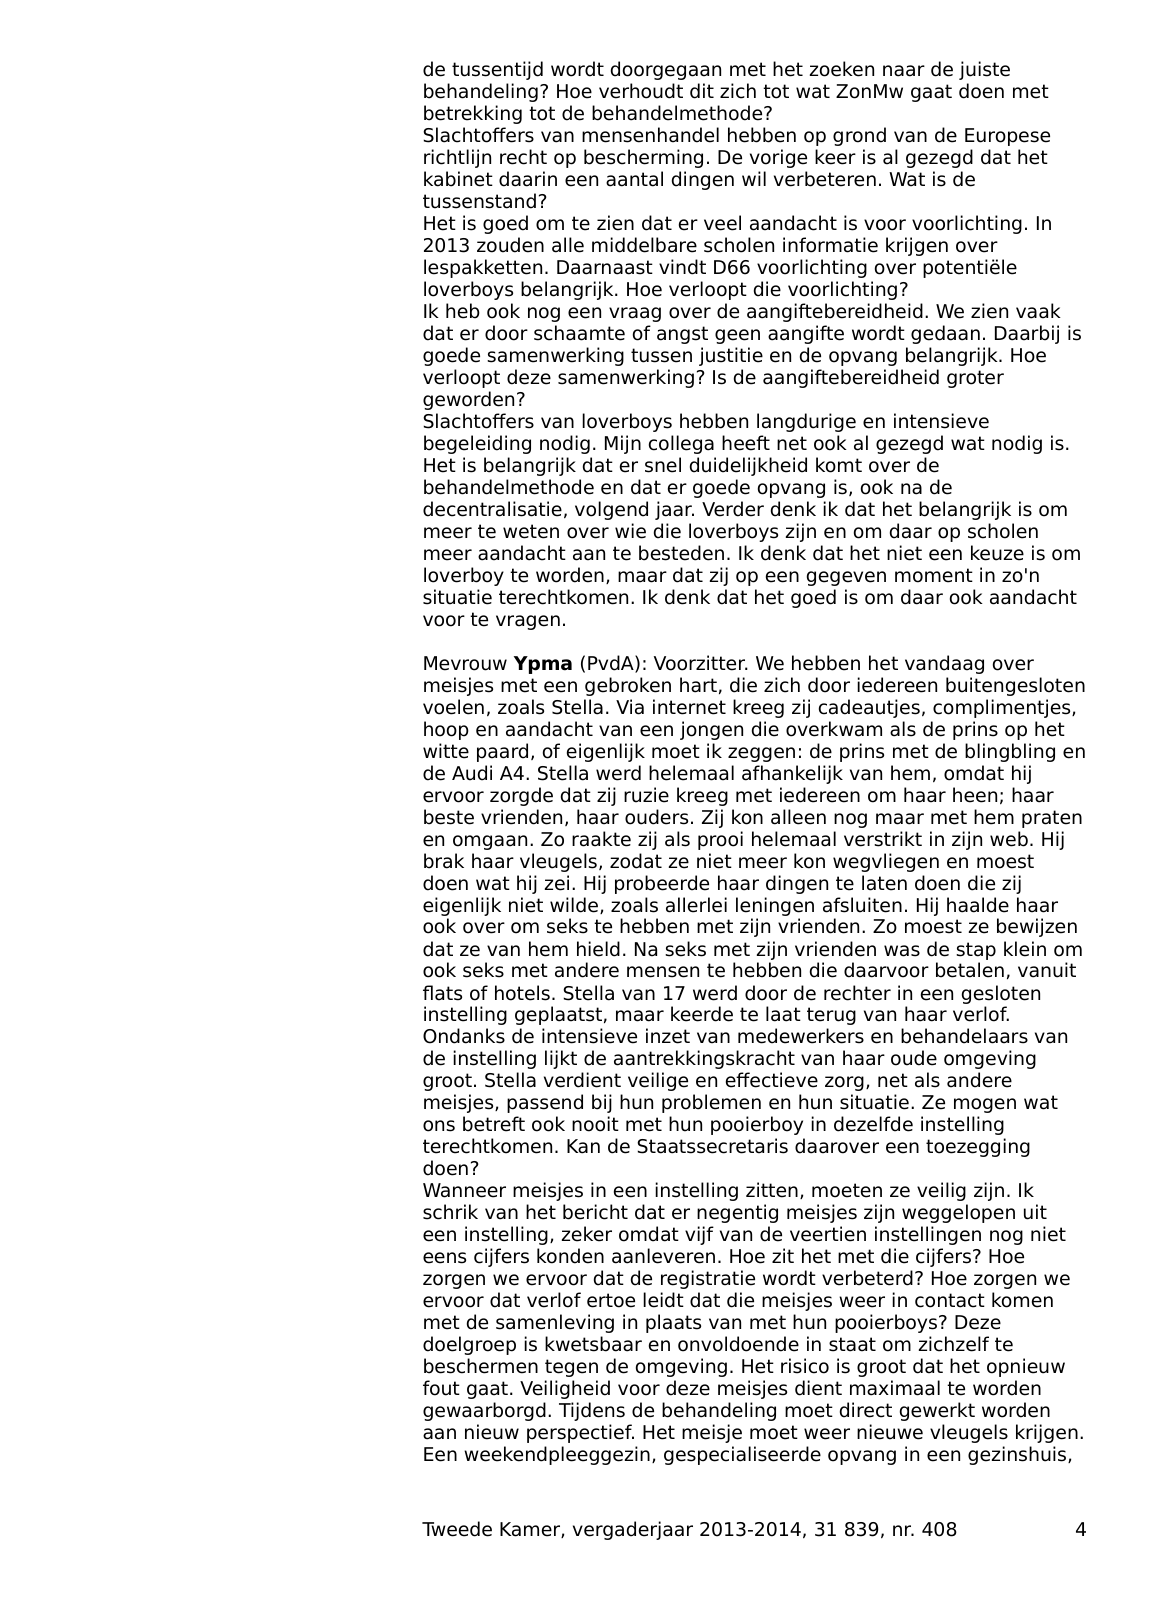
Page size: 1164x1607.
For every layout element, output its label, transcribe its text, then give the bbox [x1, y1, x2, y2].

text Ik heb ook nog een vraag over de aangiftebereidheid. We zien vaak dat er door schaamte of angst geen aangifte wordt gedaan. Daarbij is goede samenwerking tussen justitie en de opvang belangrijk. Hoe verloopt deze samenwerking? Is de aangiftebereidheid groter geworden? [422, 301, 1087, 411]
text Wanneer meisjes in een instelling zitten, moeten ze veilig zijn. Ik schrik van het bericht dat er negentig meisjes zijn weggelopen uit een instelling, zeker omdat vijf van de veertien instellingen nog niet eens cijfers konden aanleveren. Hoe zit het met die cijfers? Hoe zorgen we ervoor dat de registratie wordt verbeterd? Hoe zorgen we ervoor dat verlof ertoe leidt dat die meisjes weer in contact komen met de samenleving in plaats van met hun pooierboys? Deze doelgroep is kwetsbaar en onvoldoende in staat om zichzelf te beschermen tegen de omgeving. Het risico is groot dat het opnieuw fout gaat. Veiligheid voor deze meisjes dient maximaal te worden gewaarborgd. Tijdens de behandeling moet direct gewerkt worden aan nieuw perspectief. Het meisje moet weer nieuwe vleugels krijgen. Een weekendpleeggezin, gespecialiseerde opvang in een gezinshuis, [422, 1180, 1087, 1466]
text Slachtoffers van loverboys hebben langdurige en intensieve begeleiding nodig. Mijn collega heeft net ook al gezegd wat nodig is. Het is belangrijk dat er snel duidelijkheid komt over de behandelmethode en dat er goede opvang is, ook na de decentralisatie, volgend jaar. Verder denk ik dat het belangrijk is om meer te weten over wie die loverboys zijn en om daar op scholen meer aandacht aan te besteden. Ik denk dat het niet een keuze is om loverboy te worden, maar dat zij op een gegeven moment in zo'n situatie terechtkomen. Ik denk dat het goed is om daar ook aandacht voor te vragen. [422, 411, 1087, 631]
text Slachtoffers van mensenhandel hebben op grond van de Europese richtlijn recht op bescherming. De vorige keer is al gezegd dat het kabinet daarin een aantal dingen wil verbeteren. Wat is de tussenstand? [422, 125, 1087, 213]
text Mevrouw Ypma (PvdA): Voorzitter. We hebben het vandaag over meisjes met een gebroken hart, die zich door iedereen buitengesloten voelen, zoals Stella. Via internet kreeg zij cadeautjes, complimentjes, hoop en aandacht van een jongen die overkwam als de prins op het witte paard, of eigenlijk moet ik zeggen: de prins met de blingbling en de Audi A4. Stella werd helemaal afhankelijk van hem, omdat hij ervoor zorgde dat zij ruzie kreeg met iedereen om haar heen; haar beste vrienden, haar ouders. Zij kon alleen nog maar met hem praten en omgaan. Zo raakte zij als prooi helemaal verstrikt in zijn web. Hij brak haar vleugels, zodat ze niet meer kon wegvliegen en moest doen wat hij zei. Hij probeerde haar dingen te laten doen die zij eigenlijk niet wilde, zoals allerlei leningen afsluiten. Hij haalde haar ook over om seks te hebben met zijn vrienden. Zo moest ze bewijzen dat ze van hem hield. Na seks met zijn vrienden was de stap klein om ook seks met andere mensen te hebben die daarvoor betalen, vanuit flats of hotels. Stella van 17 werd door de rechter in een gesloten instelling geplaatst, maar keerde te laat terug van haar verlof. Ondanks de intensieve inzet van medewerkers en behandelaars van de instelling lijkt de aantrekkingskracht van haar oude omgeving groot. Stella verdient veilige en effectieve zorg, net als andere meisjes, passend bij hun problemen en hun situatie. Ze mogen wat ons betreft ook nooit met hun pooierboy in dezelfde instelling terechtkomen. Kan de Staatssecretaris daarover een toezegging doen? [422, 653, 1087, 1180]
text Het is goed om te zien dat er veel aandacht is voor voorlichting. In 2013 zouden alle middelbare scholen informatie krijgen over lespakketten. Daarnaast vindt D66 voorlichting over potentiële loverboys belangrijk. Hoe verloopt die voorlichting? [422, 213, 1087, 301]
text de tussentijd wordt doorgegaan met het zoeken naar de juiste behandeling? Hoe verhoudt dit zich tot wat ZonMw gaat doen met betrekking tot de behandelmethode? [422, 59, 1087, 125]
